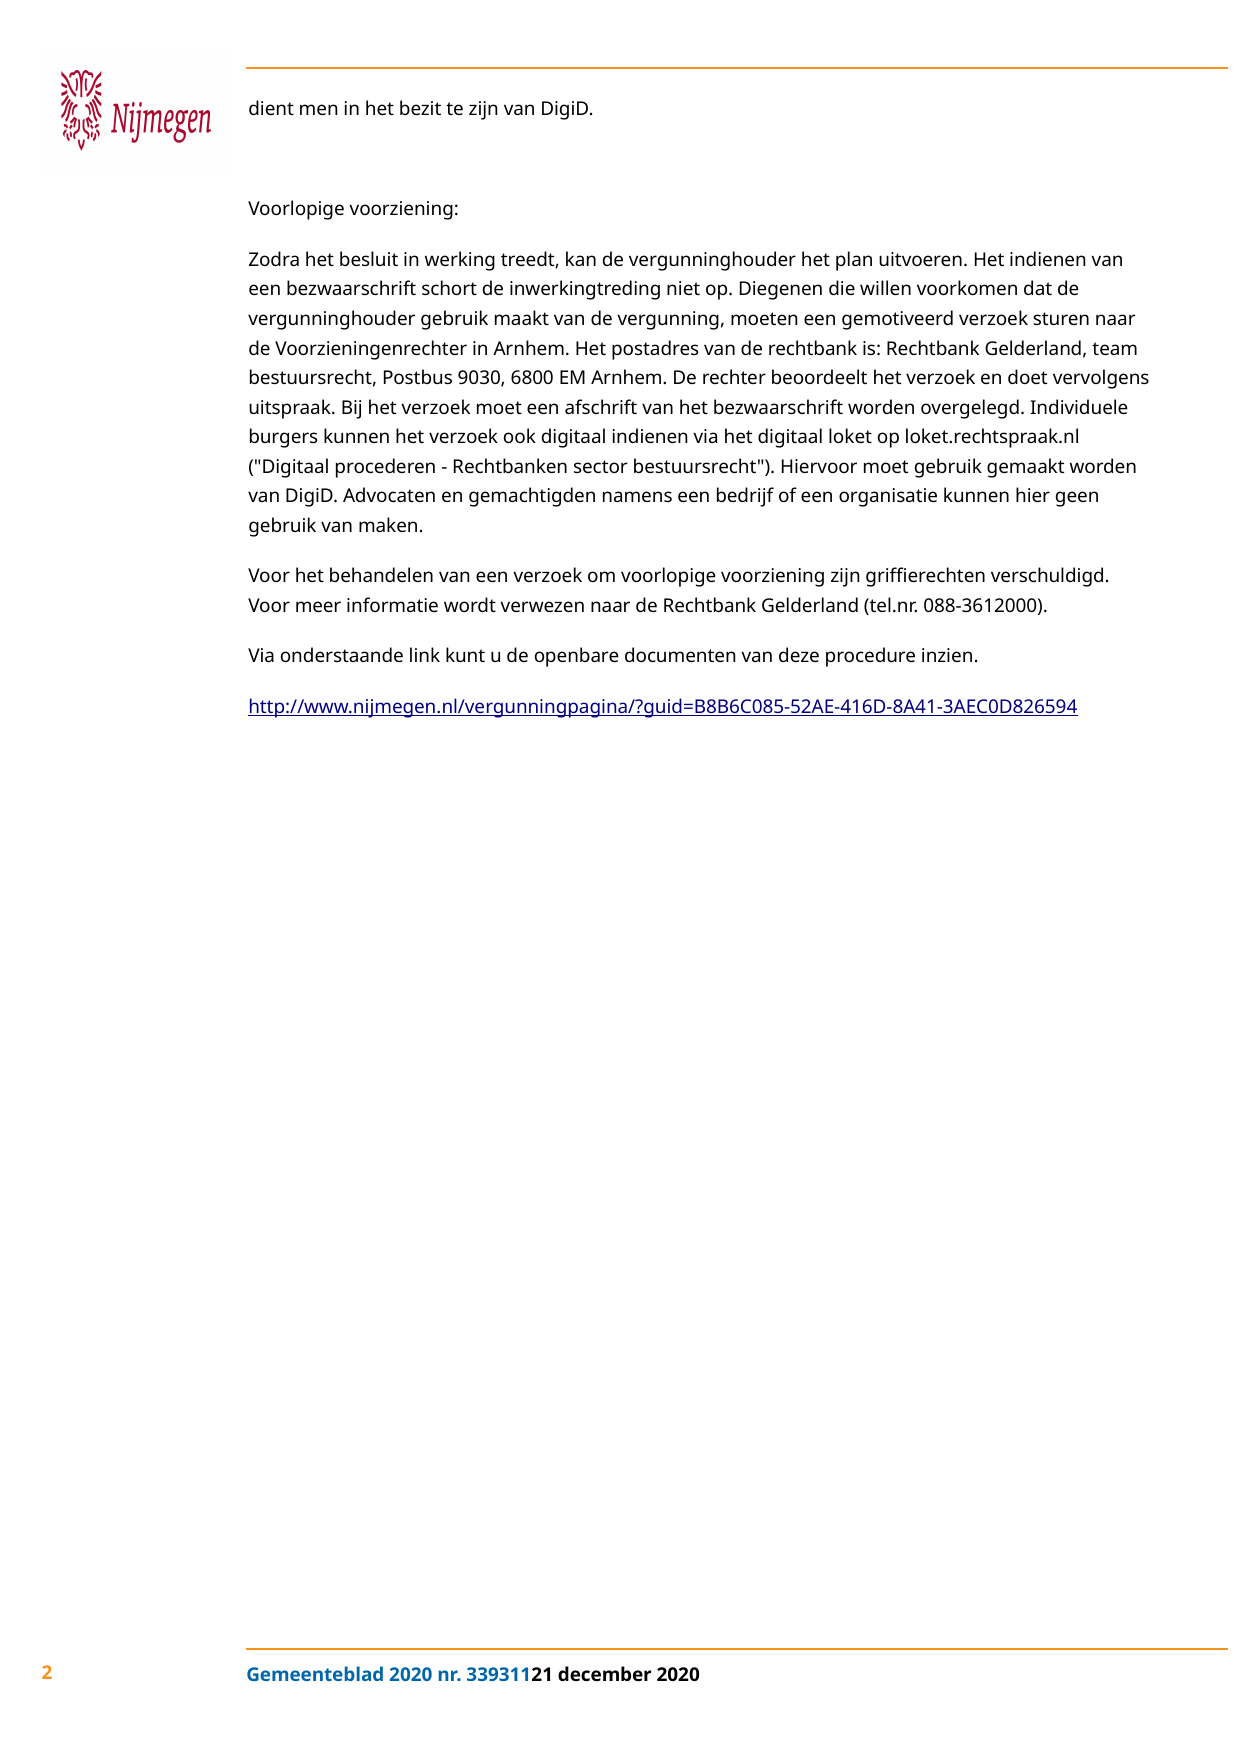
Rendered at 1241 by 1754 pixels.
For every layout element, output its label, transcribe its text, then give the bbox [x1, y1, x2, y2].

picture [41, 47, 231, 172]
text Voorlopige voorziening: [248, 196, 1152, 221]
text http://www.nijmegen.nl/vergunningpagina/?guid=B8B6C085-52AE-416D-8A41-3AEC0D826594 [248, 693, 1152, 719]
text Zodra het besluit in werking treedt, kan de vergunninghouder het plan uitvoeren. Het indienen van een bezwaarschrift schort de inwerkingtreding niet op. Diegenen die willen voorkomen dat de vergunninghouder gebruik maakt van de vergunning, moeten een gemotiveerd verzoek sturen naar de Voorzieningenrechter in Arnhem. Het postadres van de rechtbank is: Rechtbank Gelderland, team bestuursrecht, Postbus 9030, 6800 EM Arnhem. De rechter beoordeelt het verzoek en doet vervolgens uitspraak. Bij het verzoek moet een afschrift van het bezwaarschrift worden overgelegd. Individuele burgers kunnen het verzoek ook digitaal indienen via het digitaal loket op loket.rechtspraak.nl ("Digitaal procederen - Rechtbanken sector bestuursrecht"). Hiervoor moet gebruik gemaakt worden van DigiD. Advocaten en gemachtigden namens een bedrijf of een organisatie kunnen hier geen gebruik van maken. [248, 246, 1152, 538]
text Via onderstaande link kunt u de openbare documenten van deze procedure inzien. [248, 643, 1152, 668]
text Voor het behandelen van een verzoek om voorlopige voorziening zijn griffierechten verschuldigd. Voor meer informatie wordt verwezen naar de Rechtbank Gelderland (tel.nr. 088-3612000). [248, 563, 1152, 618]
text dient men in het bezit te zijn van DigiD. [248, 95, 1152, 121]
